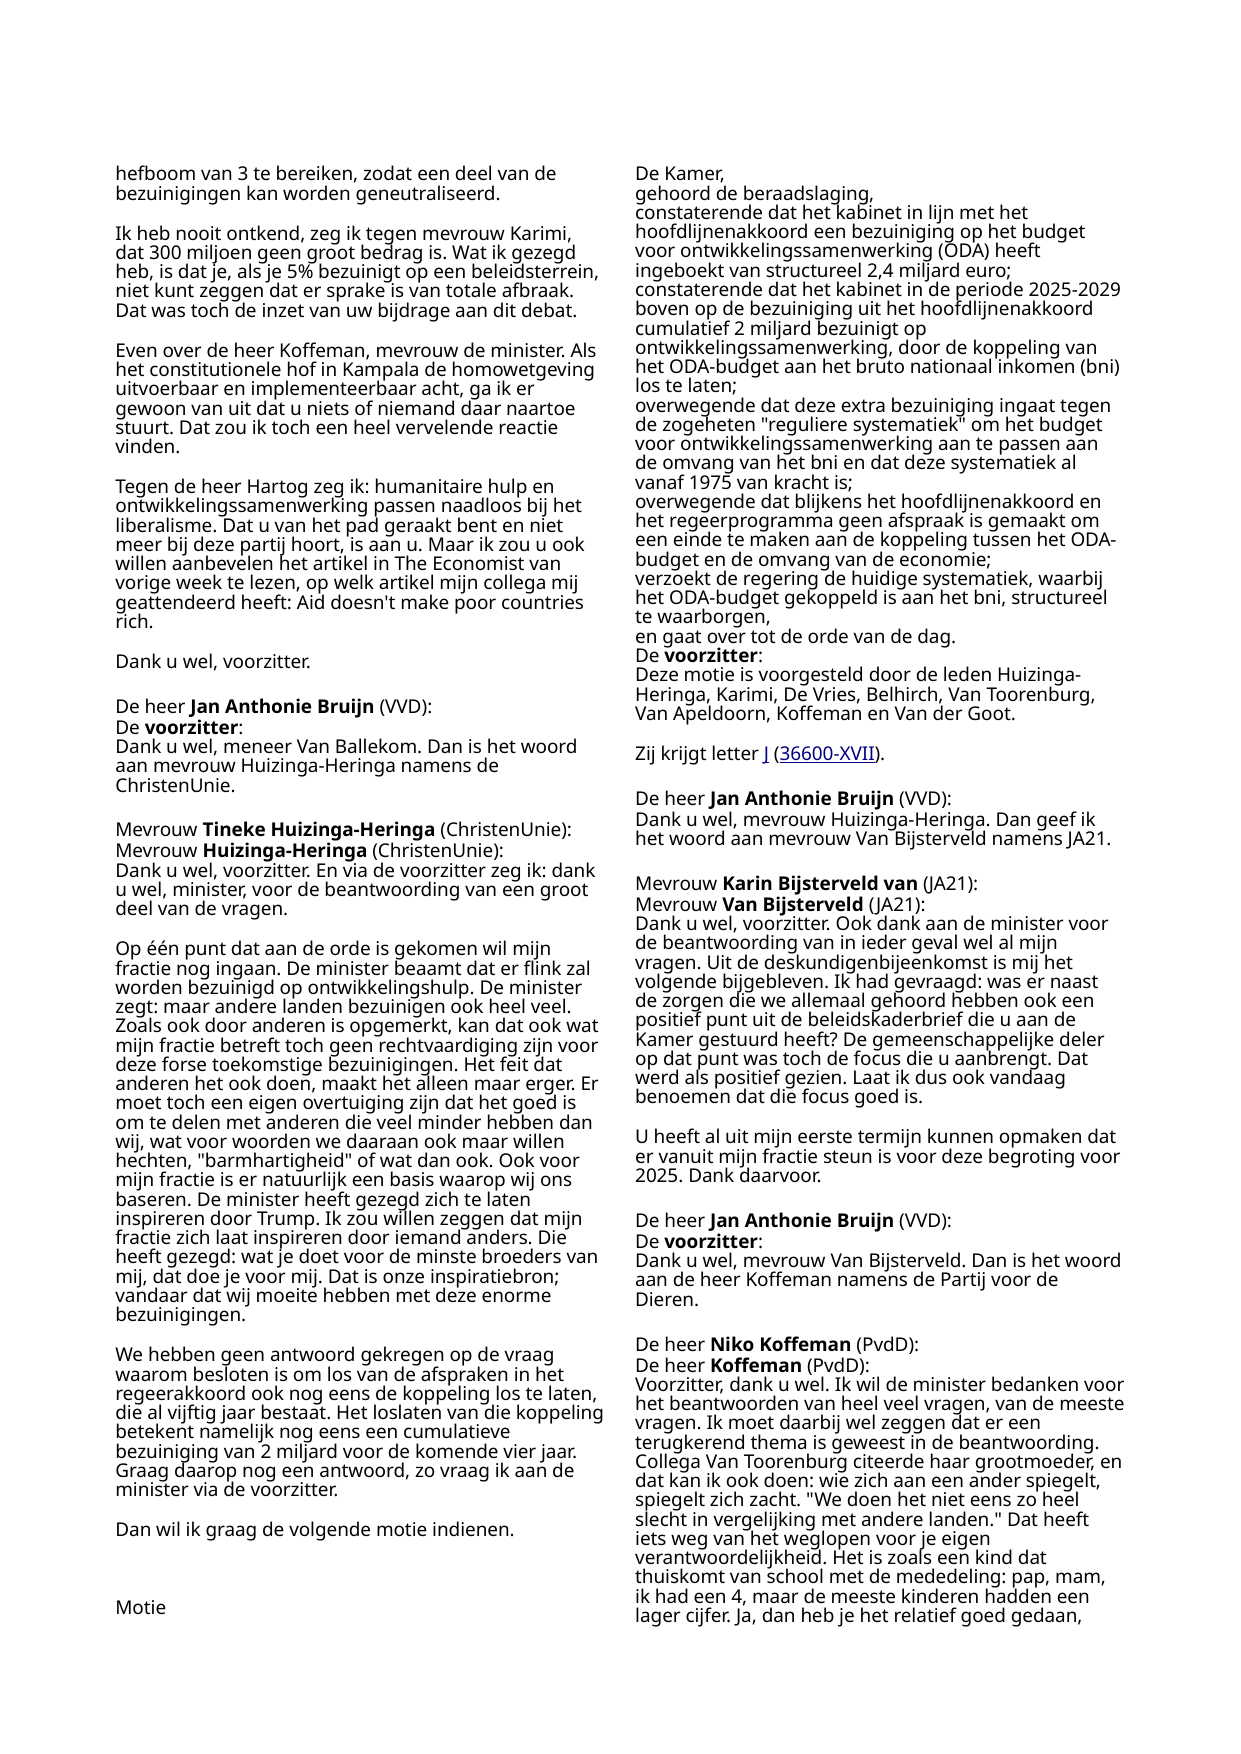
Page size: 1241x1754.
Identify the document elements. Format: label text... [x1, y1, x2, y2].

text Mevrouw Karin Bijsterveld van (JA21): [635, 870, 1125, 896]
text Dank u wel, voorzitter. En via de voorzitter zeg ik: dank u wel, minister, voor de beantwoording van een groot deel van de vragen. [115, 862, 605, 919]
text Mevrouw Tineke Huizinga-Heringa (ChristenUnie): [115, 817, 605, 842]
text Mevrouw Huizinga-Heringa (ChristenUnie): [115, 842, 605, 862]
text U heeft al uit mijn eerste termijn kunnen opmaken dat er vanuit mijn fractie steun is voor deze begroting voor 2025. Dank daarvoor. [635, 1128, 1125, 1186]
text De heer Jan Anthonie Bruijn (VVD): [635, 785, 1125, 811]
text constaterende dat het kabinet in lijn met het hoofdlijnenakkoord een bezuiniging op het budget voor ontwikkelingssamenwerking (ODA) heeft ingeboekt van structureel 2,4 miljard euro; [635, 204, 1125, 281]
text Tegen de heer Hartog zeg ik: humanitaire hulp en ontwikkelingssamenwerking passen naadloos bij het liberalisme. Dat u van het pad geraakt bent en niet meer bij deze partij hoort, is aan u. Maar ik zou u ook willen aanbevelen het artikel in The Economist van vorige week te lezen, op welk artikel mijn collega mij geattendeerd heeft: Aid doesn't make poor countries rich. [115, 478, 605, 632]
text Voorzitter, dank u wel. Ik wil de minister bedanken voor het beantwoorden van heel veel vragen, van de meeste vragen. Ik moet daarbij wel zeggen dat er een terugkerend thema is geweest in de beantwoording. Collega Van Toorenburg citeerde haar grootmoeder, en dat kan ik ook doen: wie zich aan een ander spiegelt, spiegelt zich zacht. "We doen het niet eens zo heel slecht in vergelijking met andere landen." Dat heeft iets weg van het weglopen voor je eigen verantwoordelijkheid. Het is zoals een kind dat thuiskomt van school met de mededeling: pap, mam, ik had een 4, maar de meeste kinderen hadden een lager cijfer. Ja, dan heb je het relatief goed gedaan, [635, 1376, 1125, 1626]
text Op één punt dat aan de orde is gekomen wil mijn fractie nog ingaan. De minister beaamt dat er flink zal worden bezuinigd op ontwikkelingshulp. De minister zegt: maar andere landen bezuinigen ook heel veel. Zoals ook door anderen is opgemerkt, kan dat ook wat mijn fractie betreft toch geen rechtvaardiging zijn voor deze forse toekomstige bezuinigingen. Het feit dat anderen het ook doen, maakt het alleen maar erger. Er moet toch een eigen overtuiging zijn dat het goed is om te delen met anderen die veel minder hebben dan wij, wat voor woorden we daaraan ook maar willen hechten, "barmhartigheid" of wat dan ook. Ook voor mijn fractie is er natuurlijk een basis waarop wij ons baseren. De minister heeft gezegd zich te laten inspireren door Trump. Ik zou willen zeggen dat mijn fractie zich laat inspireren door iemand anders. Die heeft gezegd: wat je doet voor de minste broeders van mij, dat doe je voor mij. Dat is onze inspiratiebron; vandaar dat wij moeite hebben met deze enorme bezuinigingen. [115, 940, 605, 1326]
text De voorzitter: [635, 647, 1125, 666]
text De heer Koffeman (PvdD): [635, 1357, 1125, 1376]
text Dank u wel, meneer Van Ballekom. Dan is het woord aan mevrouw Huizinga-Heringa namens de ChristenUnie. [115, 738, 605, 796]
text Dank u wel, voorzitter. Ook dank aan de minister voor de beantwoording van in ieder geval wel al mijn vragen. Uit de deskundigenbijeenkomst is mij het volgende bijgebleven. Ik had gevraagd: was er naast de zorgen die we allemaal gehoord hebben ook een positief punt uit de beleidskaderbrief die u aan de Kamer gestuurd heeft? De gemeenschappelijke deler op dat punt was toch de focus die u aanbrengt. Dat werd als positief gezien. Laat ik dus ook vandaag benoemen dat die focus goed is. [635, 915, 1125, 1108]
text Motie [115, 1594, 605, 1620]
text De voorzitter: [635, 1233, 1125, 1252]
text Ik heb nooit ontkend, zeg ik tegen mevrouw Karimi, dat 300 miljoen geen groot bedrag is. Wat ik gezegd heb, is dat je, als je 5% bezuinigt op een beleidsterrein, niet kunt zeggen dat er sprake is van totale afbraak. Dat was toch de inzet van uw bijdrage aan dit debat. [115, 224, 605, 321]
text Even over de heer Koffeman, mevrouw de minister. Als het constitutionele hof in Kampala de homowetgeving uitvoerbaar en implementeerbaar acht, ga ik er gewoon van uit dat u niets of niemand daar naartoe stuurt. Dat zou ik toch een heel vervelende reactie vinden. [115, 342, 605, 457]
text We hebben geen antwoord gekregen op de vraag waarom besloten is om los van de afspraken in het regeerakkoord ook nog eens de koppeling los te laten, die al vijftig jaar bestaat. Het loslaten van die koppeling betekent namelijk nog eens een cumulatieve bezuiniging van 2 miljard voor de komende vier jaar. Graag daarop nog een antwoord, zo vraag ik aan de minister via de voorzitter. [115, 1346, 605, 1501]
text Deze motie is voorgesteld door de leden Huizinga-Heringa, Karimi, De Vries, Belhirch, Van Toorenburg, Van Apeldoorn, Koffeman en Van der Goot. [635, 666, 1125, 724]
text De heer Jan Anthonie Bruijn (VVD): [115, 693, 605, 719]
text De Kamer, [635, 165, 1125, 184]
text verzoekt de regering de huidige systematiek, waarbij het ODA-budget gekoppeld is aan het bni, structureel te waarborgen, [635, 570, 1125, 628]
text De heer Niko Koffeman (PvdD): [635, 1331, 1125, 1357]
text Dank u wel, mevrouw Huizinga-Heringa. Dan geef ik het woord aan mevrouw Van Bijsterveld namens JA21. [635, 811, 1125, 849]
text De voorzitter: [115, 719, 605, 738]
text overwegende dat deze extra bezuiniging ingaat tegen de zogeheten "reguliere systematiek" om het budget voor ontwikkelingssamenwerking aan te passen aan de omvang van het bni en dat deze systematiek al vanaf 1975 van kracht is; [635, 397, 1125, 493]
text constaterende dat het kabinet in de periode 2025-2029 boven op de bezuiniging uit het hoofdlijnenakkoord cumulatief 2 miljard bezuinigt op ontwikkelingssamenwerking, door de koppeling van het ODA-budget aan het bruto nationaal inkomen (bni) los te laten; [635, 281, 1125, 397]
text Zij krijgt letter J (36600-XVII). [635, 745, 1125, 764]
text gehoord de beraadslaging, [635, 184, 1125, 204]
text Dank u wel, mevrouw Van Bijsterveld. Dan is het woord aan de heer Koffeman namens de Partij voor de Dieren. [635, 1252, 1125, 1310]
text hefboom van 3 te bereiken, zodat een deel van de bezuinigingen kan worden geneutraliseerd. [115, 165, 605, 204]
text Dank u wel, voorzitter. [115, 653, 605, 672]
text overwegende dat blijkens het hoofdlijnenakkoord en het regeerprogramma geen afspraak is gemaakt om een einde te maken aan de koppeling tussen het ODA-budget en de omvang van de economie; [635, 493, 1125, 570]
text Mevrouw Van Bijsterveld (JA21): [635, 896, 1125, 915]
text De heer Jan Anthonie Bruijn (VVD): [635, 1207, 1125, 1233]
text Dan wil ik graag de volgende motie indienen. [115, 1521, 605, 1541]
text en gaat over tot de orde van de dag. [635, 628, 1125, 647]
